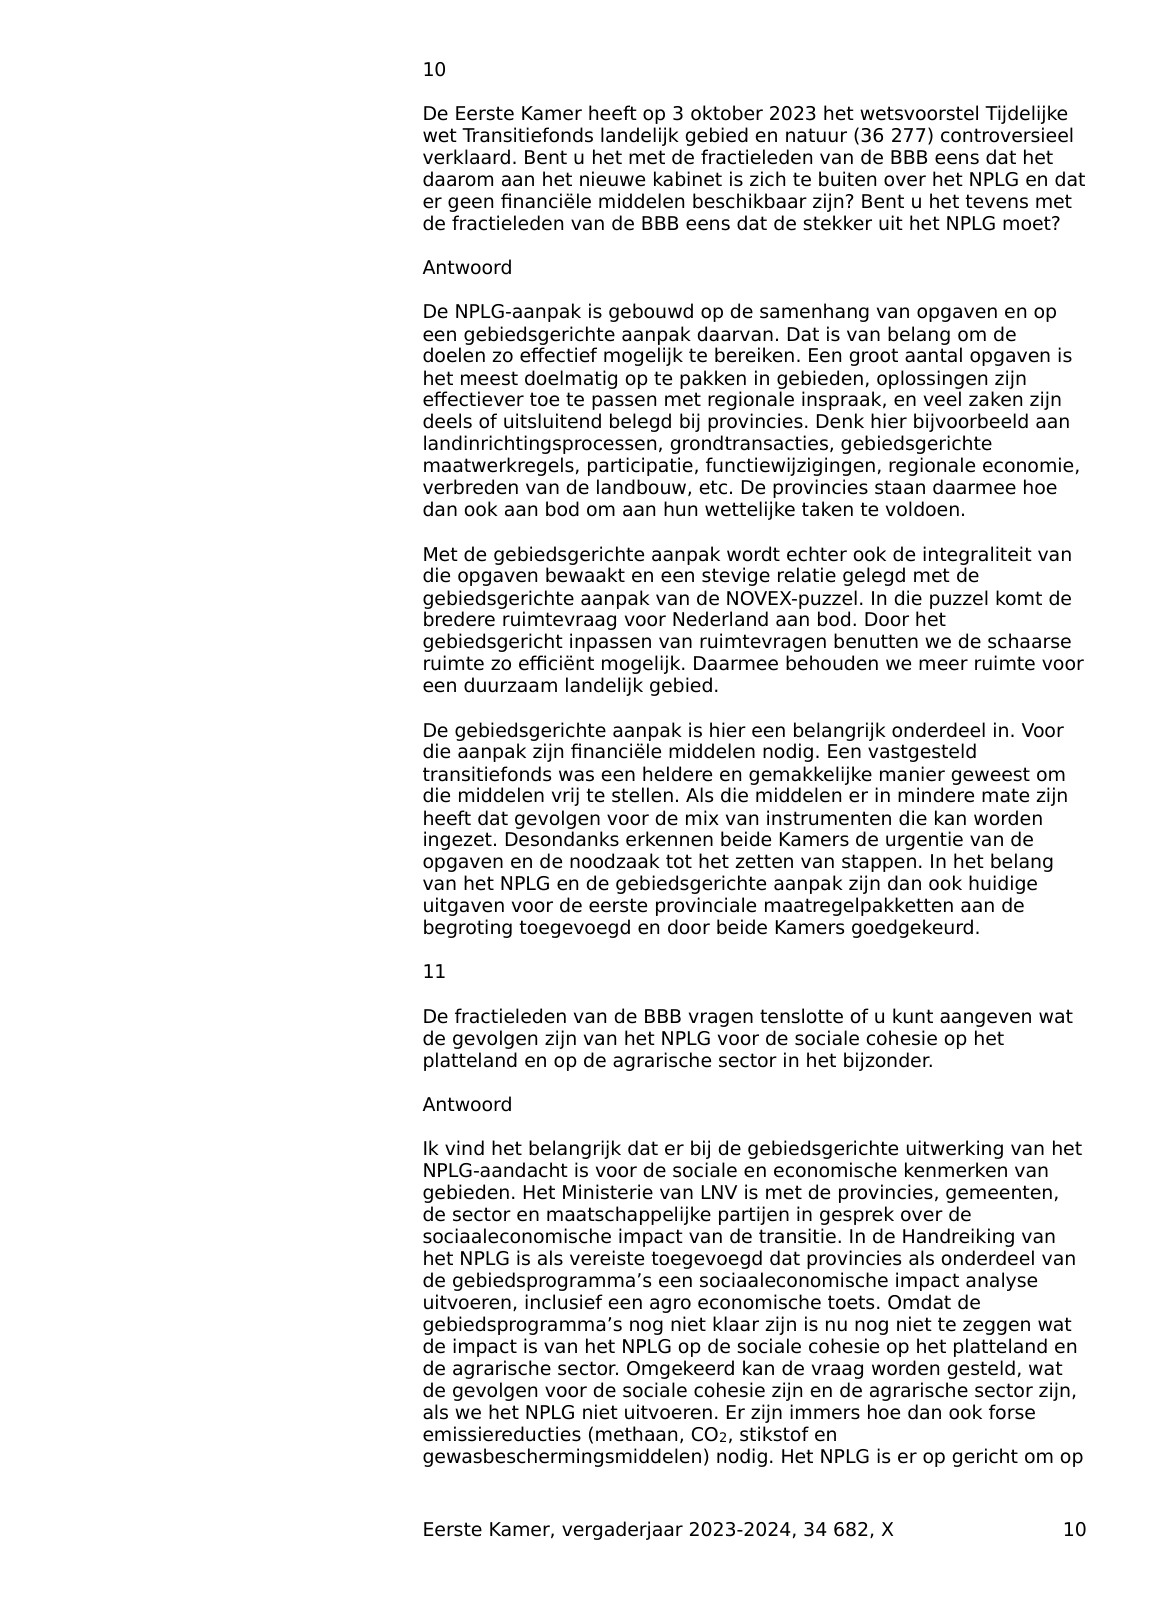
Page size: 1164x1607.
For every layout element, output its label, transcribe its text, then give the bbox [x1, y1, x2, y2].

text De gebiedsgerichte aanpak is hier een belangrijk onderdeel in. Voor die aanpak zijn financiële middelen nodig. Een vastgesteld transitiefonds was een heldere en gemakkelijke manier geweest om die middelen vrij te stellen. Als die middelen er in mindere mate zijn heeft dat gevolgen voor de mix van instrumenten die kan worden ingezet. Desondanks erkennen beide Kamers de urgentie van de opgaven en de noodzaak tot het zetten van stappen. In het belang van het NPLG en de gebiedsgerichte aanpak zijn dan ook huidige uitgaven voor de eerste provinciale maatregelpakketten aan de begroting toegevoegd en door beide Kamers goedgekeurd. [422, 719, 1087, 939]
subtitle Antwoord [422, 257, 1087, 279]
text De fractieleden van de BBB vragen tenslotte of u kunt aangeven wat de gevolgen zijn van het NPLG voor de sociale cohesie op het platteland en op de agrarische sector in het bijzonder. [422, 1006, 1087, 1072]
text Ik vind het belangrijk dat er bij de gebiedsgerichte uitwerking van het NPLG-aandacht is voor de sociale en economische kenmerken van gebieden. Het Ministerie van LNV is met de provincies, gemeenten, de sector en maatschappelijke partijen in gesprek over de sociaaleconomische impact van de transitie. In de Handreiking van het NPLG is als vereiste toegevoegd dat provincies als onderdeel van de gebiedsprogramma’s een sociaaleconomische impact analyse uitvoeren, inclusief een agro economische toets. Omdat de gebiedsprogramma’s nog niet klaar zijn is nu nog niet te zeggen wat de impact is van het NPLG op de sociale cohesie op het platteland en de agrarische sector. Omgekeerd kan de vraag worden gesteld, wat de gevolgen voor de sociale cohesie zijn en de agrarische sector zijn, als we het NPLG niet uitvoeren. Er zijn immers hoe dan ook forse emissiereducties (methaan, CO2, stikstof en gewasbeschermingsmiddelen) nodig. Het NPLG is er op gericht om op [422, 1138, 1087, 1468]
subtitle 10 [422, 59, 1087, 81]
text De Eerste Kamer heeft op 3 oktober 2023 het wetsvoorstel Tijdelijke wet Transitiefonds landelijk gebied en natuur (36 277) controversieel verklaard. Bent u het met de fractieleden van de BBB eens dat het daarom aan het nieuwe kabinet is zich te buiten over het NPLG en dat er geen financiële middelen beschikbaar zijn? Bent u het tevens met de fractieleden van de BBB eens dat de stekker uit het NPLG moet? [422, 103, 1087, 235]
text De NPLG-aanpak is gebouwd op de samenhang van opgaven en op een gebiedsgerichte aanpak daarvan. Dat is van belang om de doelen zo effectief mogelijk te bereiken. Een groot aantal opgaven is het meest doelmatig op te pakken in gebieden, oplossingen zijn effectiever toe te passen met regionale inspraak, en veel zaken zijn deels of uitsluitend belegd bij provincies. Denk hier bijvoorbeeld aan landinrichtingsprocessen, grondtransacties, gebiedsgerichte maatwerkregels, participatie, functiewijzigingen, regionale economie, verbreden van de landbouw, etc. De provincies staan daarmee hoe dan ook aan bod om aan hun wettelijke taken te voldoen. [422, 301, 1087, 521]
subtitle 11 [422, 961, 1087, 983]
text Met de gebiedsgerichte aanpak wordt echter ook de integraliteit van die opgaven bewaakt en een stevige relatie gelegd met de gebiedsgerichte aanpak van de NOVEX-puzzel. In die puzzel komt de bredere ruimtevraag voor Nederland aan bod. Door het gebiedsgericht inpassen van ruimtevragen benutten we de schaarse ruimte zo efficiënt mogelijk. Daarmee behouden we meer ruimte voor een duurzaam landelijk gebied. [422, 543, 1087, 697]
subtitle Antwoord [422, 1094, 1087, 1116]
